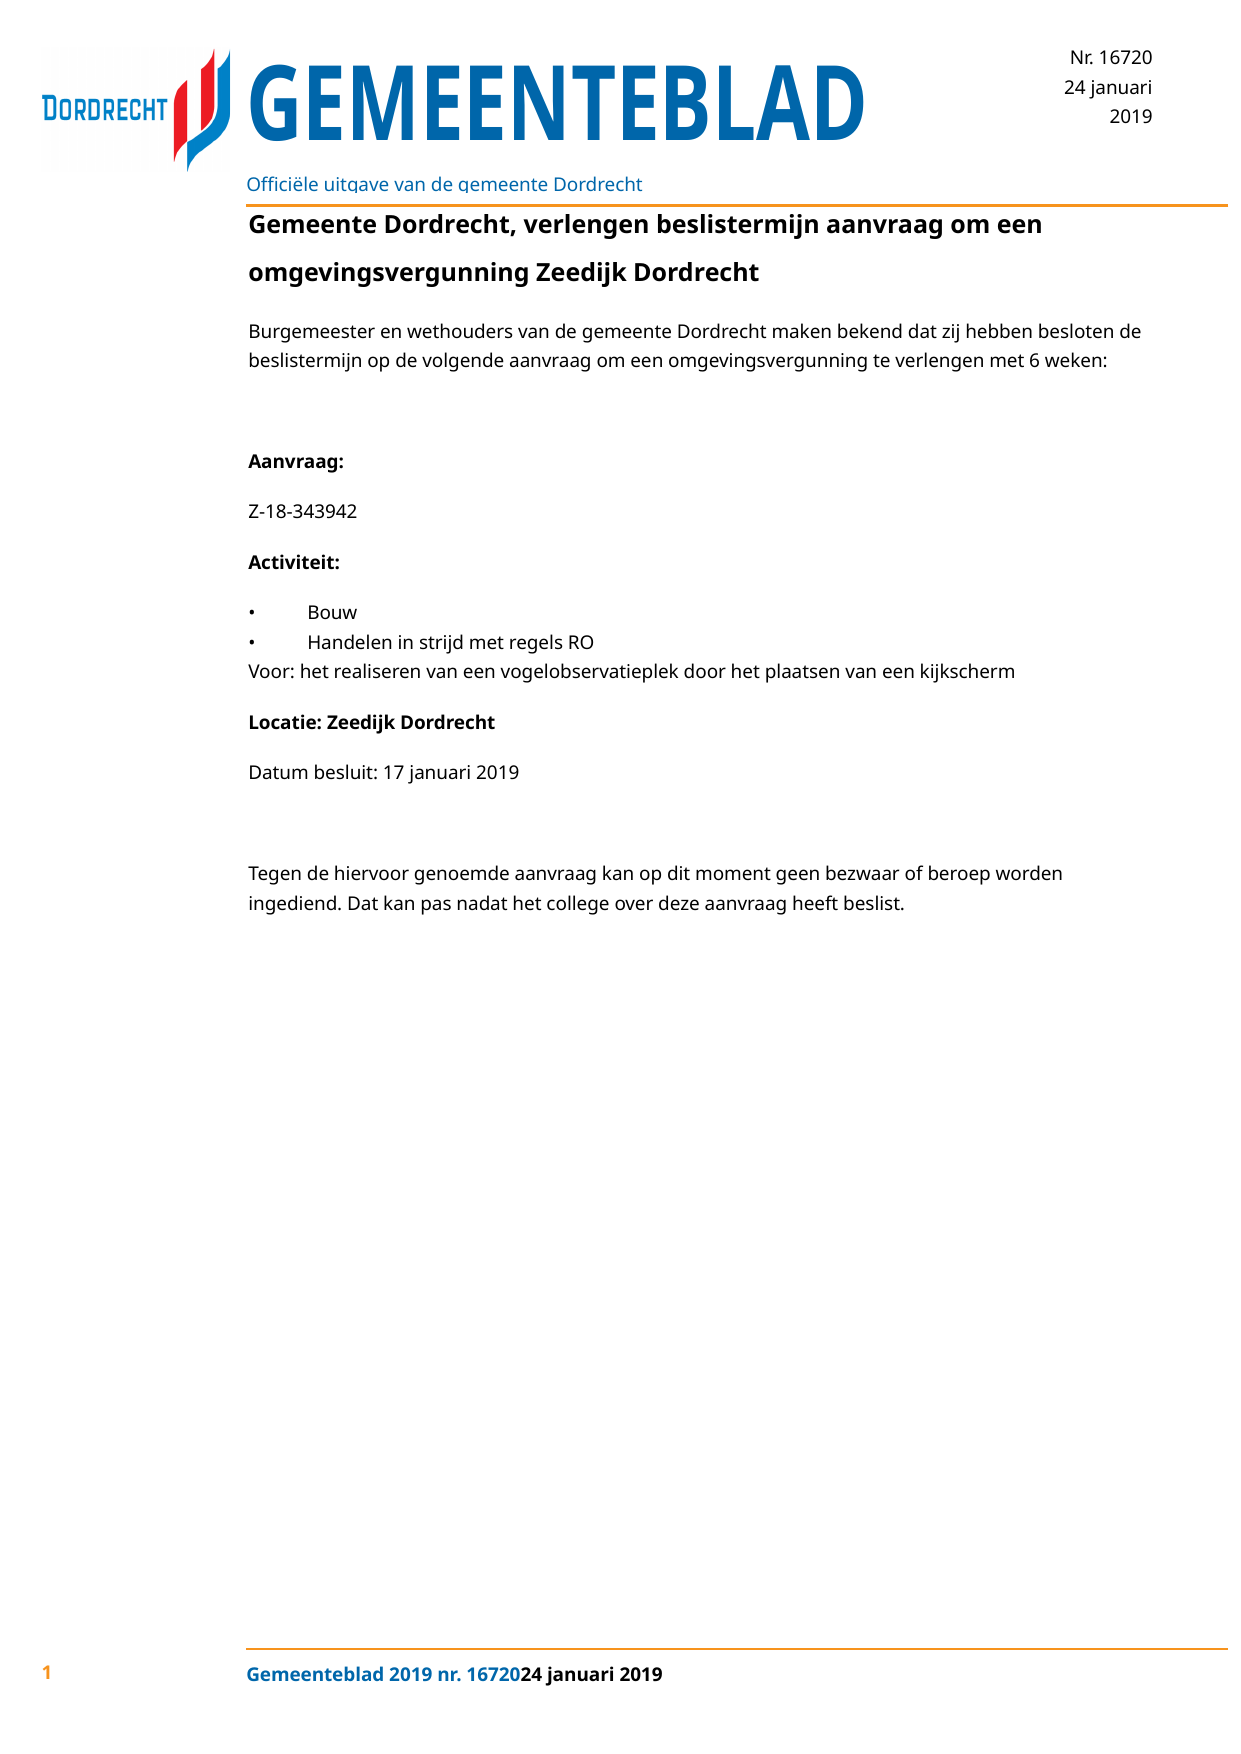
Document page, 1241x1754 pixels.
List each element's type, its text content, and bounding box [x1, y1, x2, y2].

text Activiteit: [248, 549, 1152, 575]
text Z-18-343942 [248, 499, 1152, 524]
text Voor: het realiseren van een vogelobservatieplek door het plaatsen van een kijkscherm [248, 659, 1152, 684]
text Burgemeester en wethouders van de gemeente Dordrecht maken bekend dat zij hebben besloten de beslistermijn op de volgende aanvraag om een omgevingsvergunning te verlengen met 6 weken: [248, 318, 1152, 373]
text Gemeente Dordrecht, verlengen beslistermijn aanvraag om een omgevingsvergunning Zeedijk Dordrecht [248, 207, 1152, 288]
picture [41, 47, 231, 172]
text Datum besluit: 17 januari 2019 [248, 759, 1152, 785]
text Aanvraag: [248, 448, 1152, 474]
list Handelen in strijd met regels RO [248, 629, 1152, 655]
list Bouw [248, 599, 1152, 625]
text Tegen de hiervoor genoemde aanvraag kan op dit moment geen bezwaar of beroep worden ingediend. Dat kan pas nadat het college over deze aanvraag heeft beslist. [248, 860, 1152, 916]
text Locatie: Zeedijk Dordrecht [248, 709, 1152, 735]
